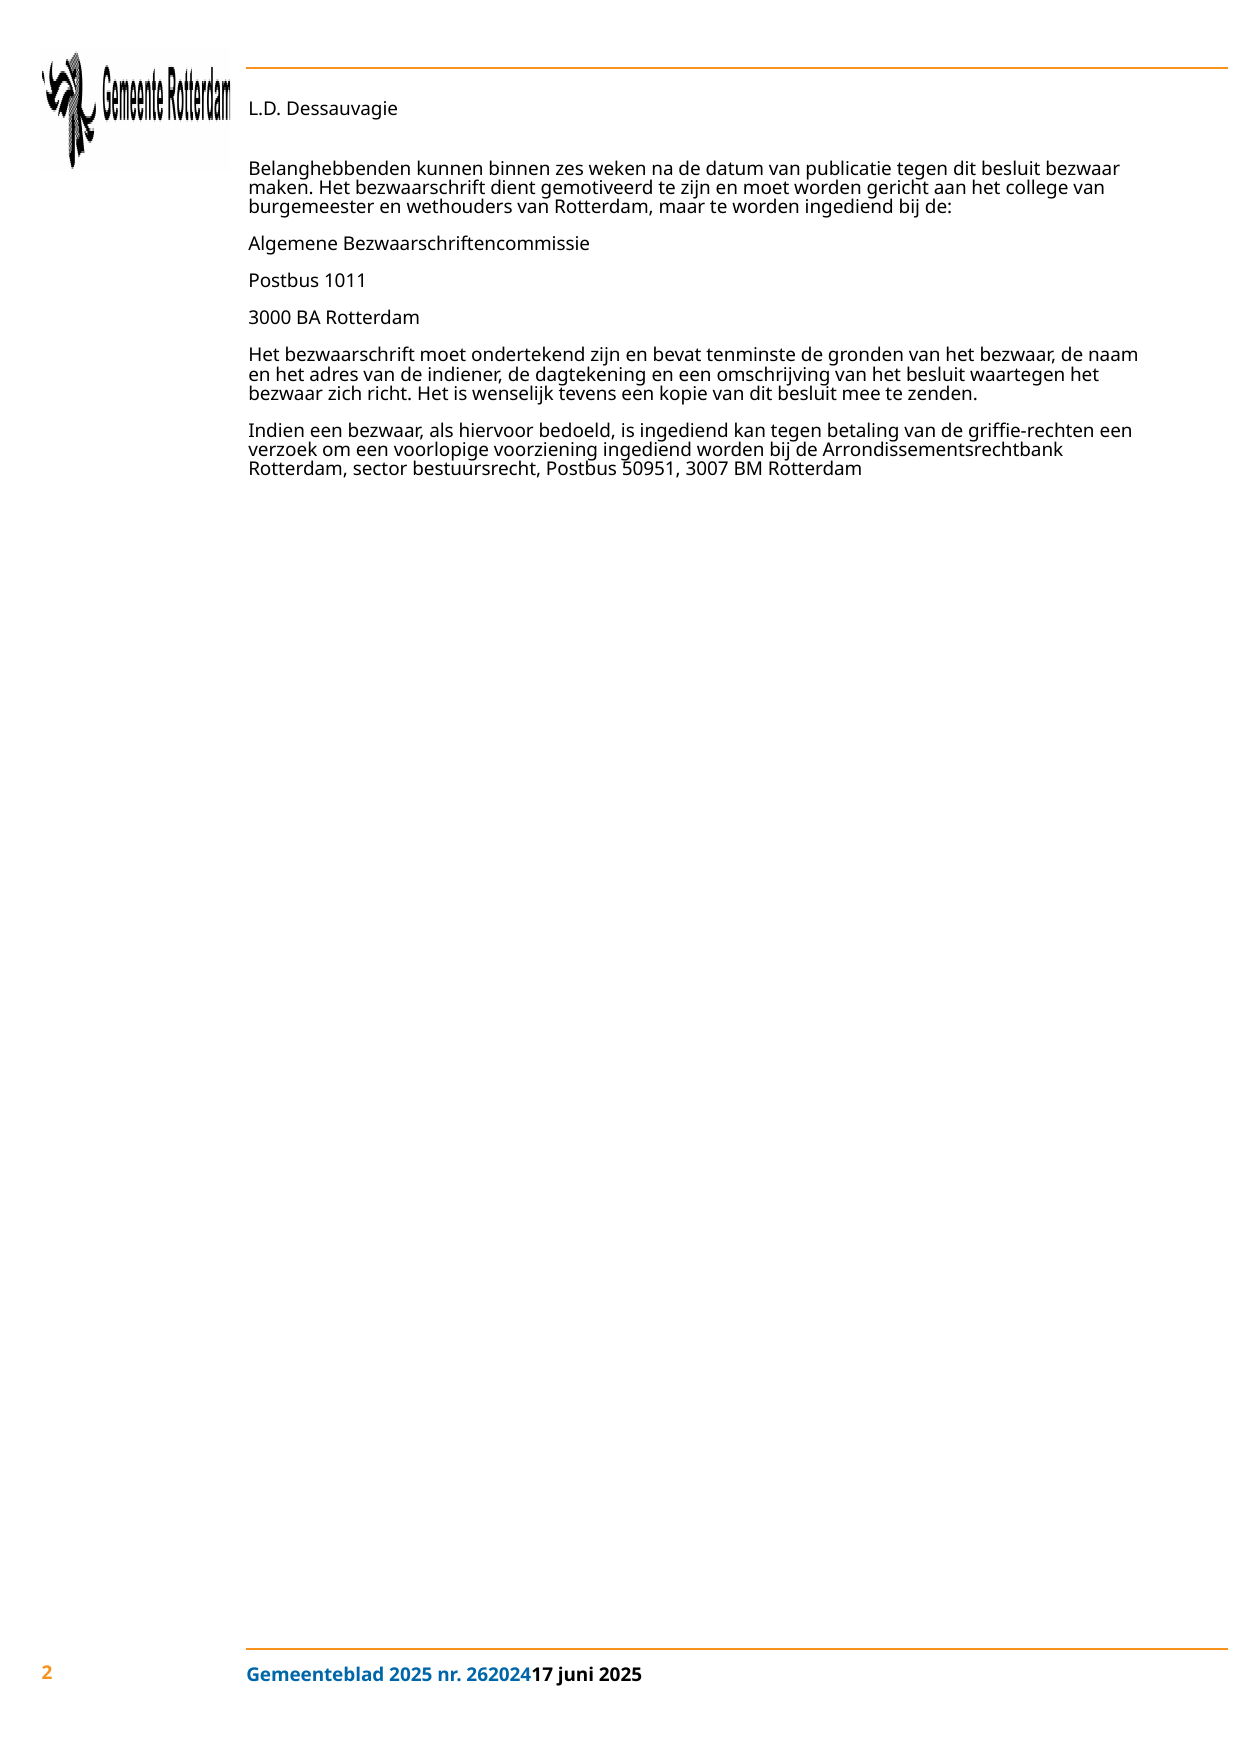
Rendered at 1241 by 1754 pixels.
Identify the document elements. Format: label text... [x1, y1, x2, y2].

text Indien een bezwaar, als hiervoor bedoeld, is ingediend kan tegen betaling van de griffie-rechten een verzoek om een voorlopige voorziening ingediend worden bij de Arrondissementsrechtbank Rotterdam, sector bestuursrecht, Postbus 50951, 3007 BM Rotterdam [248, 422, 1152, 480]
text Het bezwaarschrift moet ondertekend zijn en bevat tenminste de gronden van het bezwaar, de naam en het adres van de indiener, de dagtekening en een omschrijving van het besluit waartegen het bezwaar zich richt. Het is wenselijk tevens een kopie van dit besluit mee te zenden. [248, 346, 1152, 404]
picture [41, 47, 231, 172]
text L.D. Dessauvagie [248, 95, 1152, 121]
text Belanghebbenden kunnen binnen zes weken na de datum van publicatie tegen dit besluit bezwaar maken. Het bezwaarschrift dient gemotiveerd te zijn en moet worden gericht aan het college van burgemeester en wethouders van Rotterdam, maar te worden ingediend bij de: [248, 160, 1152, 218]
text Algemene Bezwaarschriftencommissie [248, 235, 1152, 255]
text 3000 BA Rotterdam [248, 309, 1152, 329]
text Postbus 1011 [248, 272, 1152, 292]
